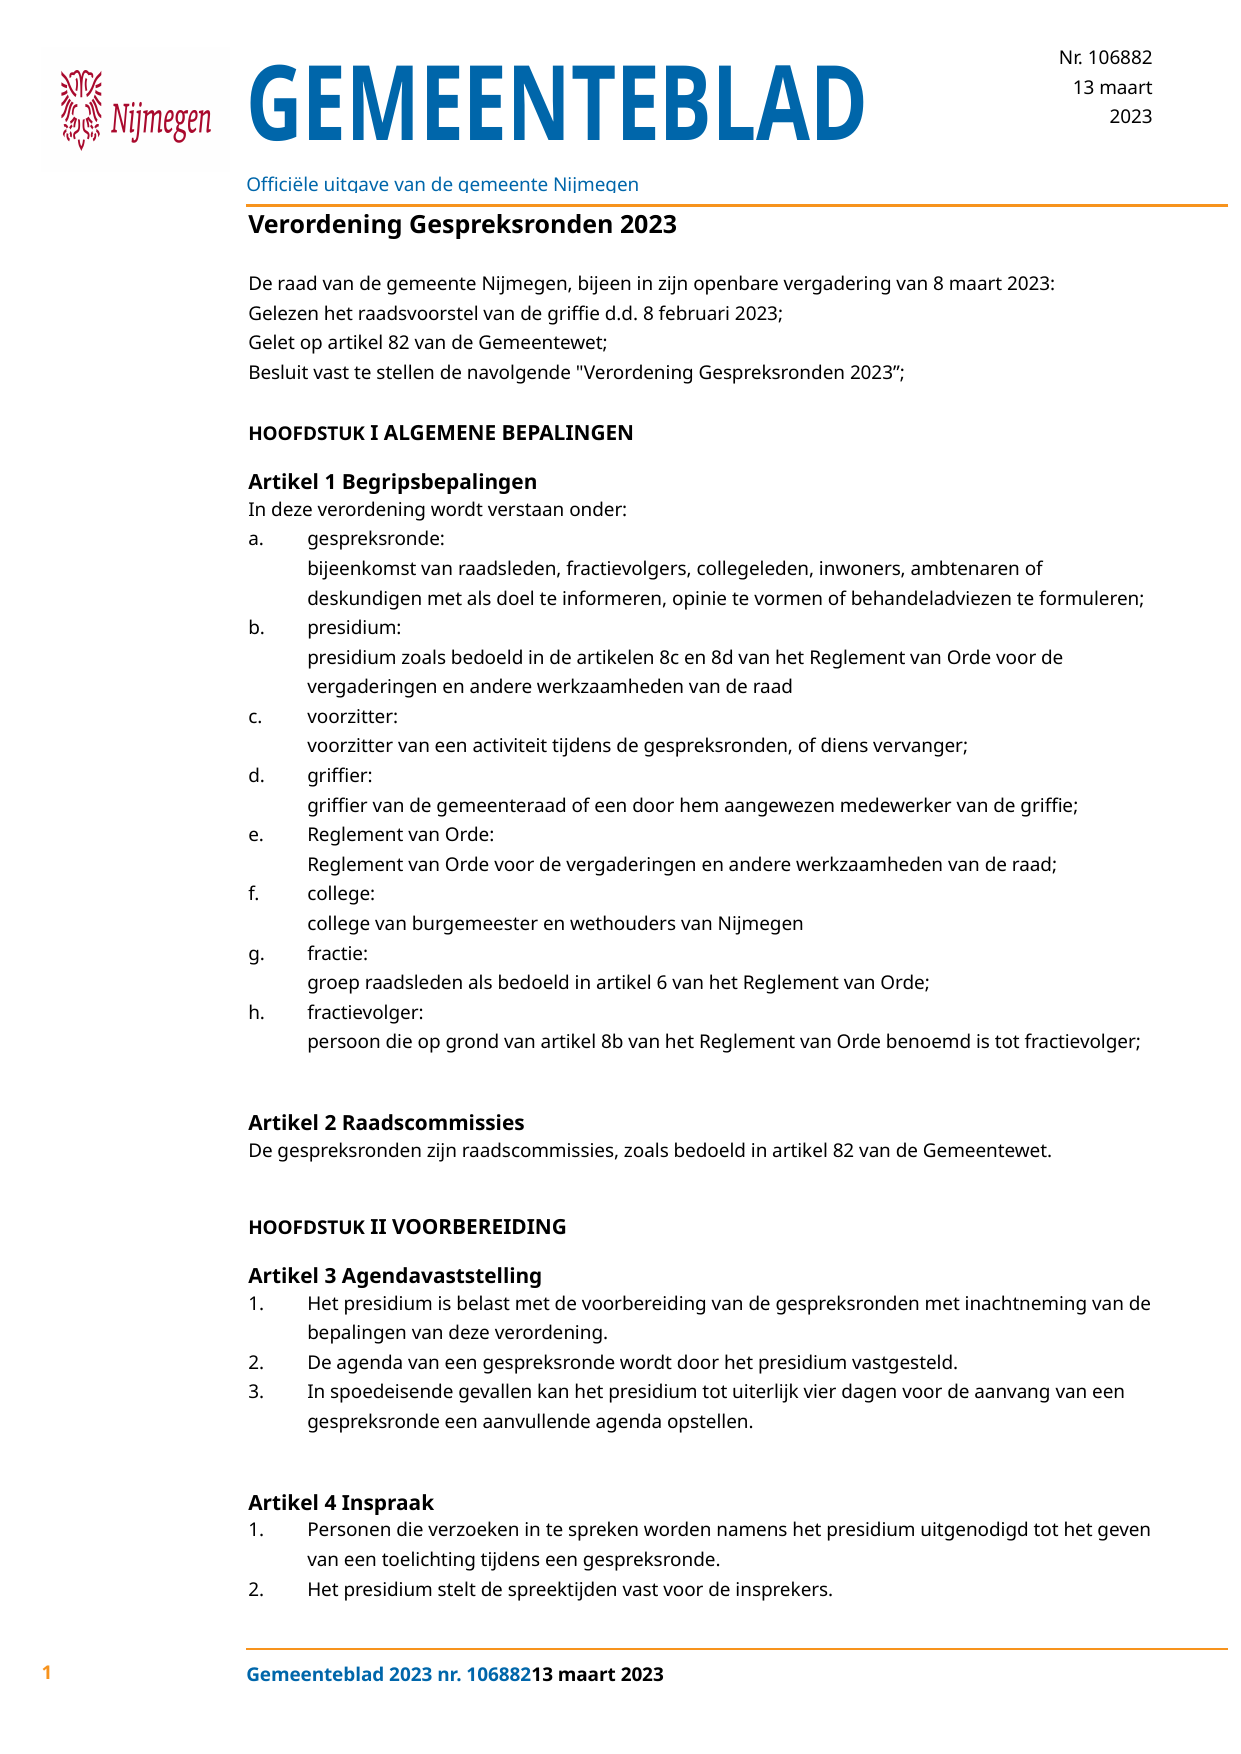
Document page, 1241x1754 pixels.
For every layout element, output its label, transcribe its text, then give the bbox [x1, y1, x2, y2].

text HOOFDSTUK I ALGEMENE BEPALINGEN [248, 418, 1152, 447]
list college van burgemeester en wethouders van Nijmegen [248, 910, 1152, 936]
list Personen die verzoeken in te spreken worden namens het presidium uitgenodigd tot het geven van een toelichting tijdens een gespreksronde. [248, 1517, 1152, 1572]
text In deze verordening wordt verstaan onder: [248, 496, 1152, 522]
list fractievolger: [248, 999, 1152, 1024]
text Gelet op artikel 82 van de Gemeentewet; [248, 329, 1152, 355]
list gespreksronde: [248, 526, 1152, 551]
text HOOFDSTUK II VOORBEREIDING [248, 1212, 1152, 1241]
list voorzitter van een activiteit tijdens de gespreksronden, of diens vervanger; [248, 733, 1152, 758]
list presidium zoals bedoeld in de artikelen 8c en 8d van het Reglement van Orde voor de vergaderingen en andere werkzaamheden van de raad [248, 644, 1152, 699]
list De agenda van een gespreksronde wordt door het presidium vastgesteld. [248, 1349, 1152, 1375]
list presidium: [248, 614, 1152, 640]
text Artikel 4 Inspraak [248, 1488, 1152, 1517]
picture [41, 47, 231, 172]
list Reglement van Orde voor de vergaderingen en andere werkzaamheden van de raad; [248, 851, 1152, 877]
text Verordening Gespreksronden 2023 [248, 207, 1152, 241]
list griffier van de gemeenteraad of een door hem aangewezen medewerker van de griffie; [248, 792, 1152, 817]
list persoon die op grond van artikel 8b van het Reglement van Orde benoemd is tot fractievolger; [248, 1028, 1152, 1054]
text De gespreksronden zijn raadscommissies, zoals bedoeld in artikel 82 van de Gemeentewet. [248, 1137, 1152, 1163]
text Artikel 1 Begripsbepalingen [248, 467, 1152, 496]
list voorzitter: [248, 703, 1152, 729]
list Reglement van Orde: [248, 821, 1152, 847]
text De raad van de gemeente Nijmegen, bijeen in zijn openbare vergadering van 8 maart 2023: [248, 270, 1152, 296]
list college: [248, 881, 1152, 906]
list Het presidium stelt de spreektijden vast voor de insprekers. [248, 1576, 1152, 1601]
list fractie: [248, 940, 1152, 965]
text Artikel 2 Raadscommissies [248, 1108, 1152, 1137]
text Artikel 3 Agendavaststelling [248, 1261, 1152, 1290]
list Het presidium is belast met de voorbereiding van de gespreksronden met inachtneming van de bepalingen van deze verordening. [248, 1290, 1152, 1345]
list griffier: [248, 762, 1152, 788]
list In spoedeisende gevallen kan het presidium tot uiterlijk vier dagen voor de aanvang van een gespreksronde een aanvullende agenda opstellen. [248, 1378, 1152, 1434]
list bijeenkomst van raadsleden, fractievolgers, collegeleden, inwoners, ambtenaren of deskundigen met als doel te informeren, opinie te vormen of behandeladviezen te formuleren; [248, 555, 1152, 610]
list groep raadsleden als bedoeld in artikel 6 van het Reglement van Orde; [248, 969, 1152, 995]
text Besluit vast te stellen de navolgende "Verordening Gespreksronden 2023”; [248, 359, 1152, 385]
text Gelezen het raadsvoorstel van de griffie d.d. 8 februari 2023; [248, 300, 1152, 326]
